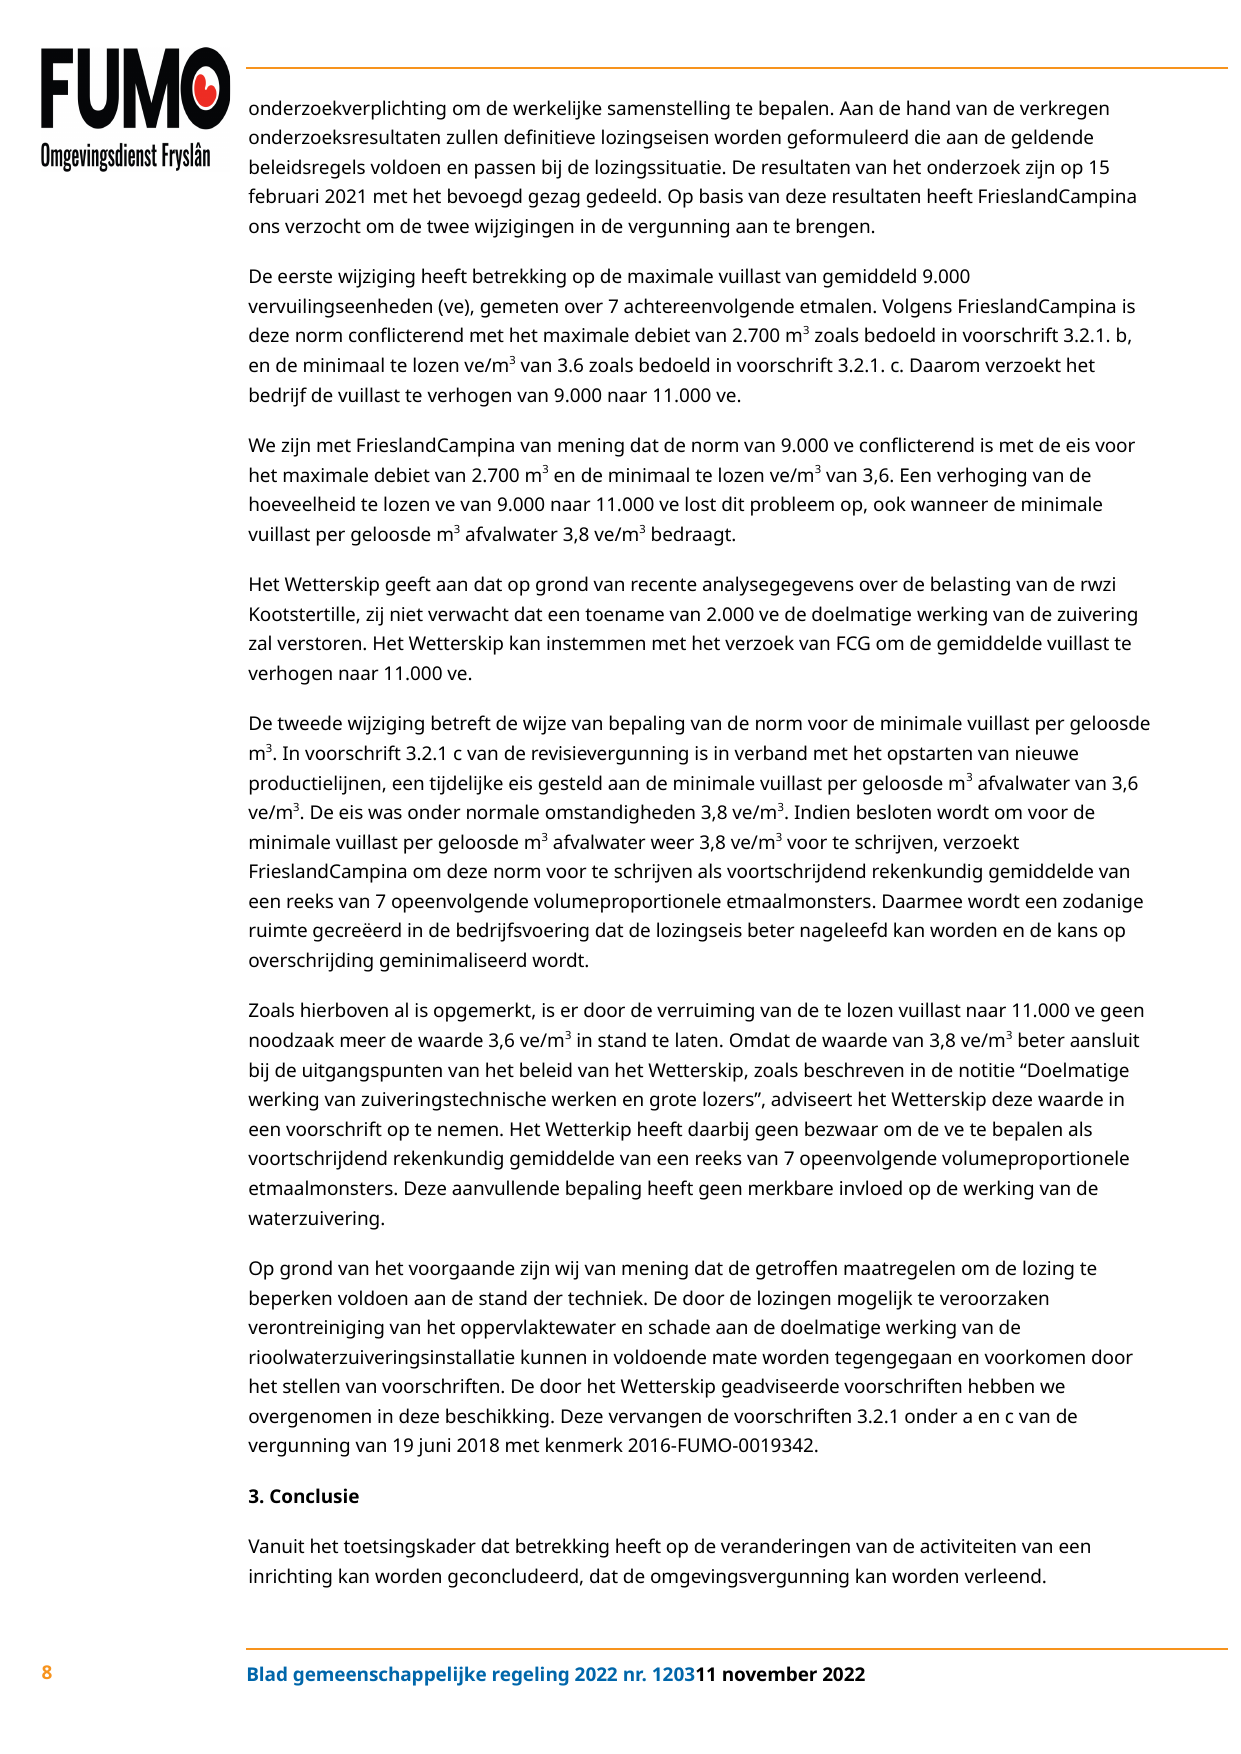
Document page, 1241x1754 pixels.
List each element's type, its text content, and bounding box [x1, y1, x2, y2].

picture [41, 47, 231, 172]
text onderzoekverplichting om de werkelijke samenstelling te bepalen. Aan de hand van de verkregen onderzoeksresultaten zullen definitieve lozingseisen worden geformuleerd die aan de geldende beleidsregels voldoen en passen bij de lozingssituatie. De resultaten van het onderzoek zijn op 15 februari 2021 met het bevoegd gezag gedeeld. Op basis van deze resultaten heeft FrieslandCampina ons verzocht om de twee wijzigingen in de vergunning aan te brengen. [248, 95, 1152, 239]
text Vanuit het toetsingskader dat betrekking heeft op de veranderingen van de activiteiten van een inrichting kan worden geconcludeerd, dat de omgevingsvergunning kan worden verleend. [248, 1533, 1152, 1589]
text We zijn met FrieslandCampina van mening dat de norm van 9.000 ve conflicterend is met de eis voor het maximale debiet van 2.700 m3 en de minimaal te lozen ve/m3 van 3,6. Een verhoging van de hoeveelheid te lozen ve van 9.000 naar 11.000 ve lost dit probleem op, ook wanneer de minimale vuillast per geloosde m3 afvalwater 3,8 ve/m3 bedraagt. [248, 432, 1152, 547]
text De eerste wijziging heeft betrekking op de maximale vuillast van gemiddeld 9.000 vervuilingseenheden (ve), gemeten over 7 achtereenvolgende etmalen. Volgens FrieslandCampina is deze norm conflicterend met het maximale debiet van 2.700 m3 zoals bedoeld in voorschrift 3.2.1. b, en de minimaal te lozen ve/m3 van 3.6 zoals bedoeld in voorschrift 3.2.1. c. Daarom verzoekt het bedrijf de vuillast te verhogen van 9.000 naar 11.000 ve. [248, 263, 1152, 408]
text 3. Conclusie [248, 1483, 1152, 1509]
text Het Wetterskip geeft aan dat op grond van recente analysegegevens over de belasting van de rwzi Kootstertille, zij niet verwacht dat een toename van 2.000 ve de doelmatige werking van de zuivering zal verstoren. Het Wetterskip kan instemmen met het verzoek van FCG om de gemiddelde vuillast te verhogen naar 11.000 ve. [248, 571, 1152, 686]
text De tweede wijziging betreft de wijze van bepaling van de norm voor de minimale vuillast per geloosde m3. In voorschrift 3.2.1 c van de revisievergunning is in verband met het opstarten van nieuwe productielijnen, een tijdelijke eis gesteld aan de minimale vuillast per geloosde m3 afvalwater van 3,6 ve/m3. De eis was onder normale omstandigheden 3,8 ve/m3. Indien besloten wordt om voor de minimale vuillast per geloosde m3 afvalwater weer 3,8 ve/m3 voor te schrijven, verzoekt FrieslandCampina om deze norm voor te schrijven als voortschrijdend rekenkundig gemiddelde van een reeks van 7 opeenvolgende volumeproportionele etmaalmonsters. Daarmee wordt een zodanige ruimte gecreëerd in de bedrijfsvoering dat de lozingseis beter nageleefd kan worden en de kans op overschrijding geminimaliseerd wordt. [248, 711, 1152, 973]
text Op grond van het voorgaande zijn wij van mening dat de getroffen maatregelen om de lozing te beperken voldoen aan de stand der techniek. De door de lozingen mogelijk te veroorzaken verontreiniging van het oppervlaktewater en schade aan de doelmatige werking van de rioolwaterzuive­ringsin­stallatie kunnen in voldoende mate worden tegengegaan en voorkomen door het stellen van voorschriften. De door het Wetterskip geadviseerde voorschriften hebben we overgenomen in deze beschikking. Deze vervangen de voorschriften 3.2.1 onder a en c van de vergunning van 19 juni 2018 met kenmerk 2016-FUMO-0019342. [248, 1255, 1152, 1458]
text Zoals hierboven al is opgemerkt, is er door de verruiming van de te lozen vuillast naar 11.000 ve geen noodzaak meer de waarde 3,6 ve/m3 in stand te laten. Omdat de waarde van 3,8 ve/m3 beter aansluit bij de uitgangspunten van het beleid van het Wetterskip, zoals beschreven in de notitie “Doelmatige werking van zuiveringstechnische werken en grote lozers”, adviseert het Wetterskip deze waarde in een voorschrift op te nemen. Het Wetterkip heeft daarbij geen bezwaar om de ve te bepalen als voortschrijdend rekenkundig gemiddelde van een reeks van 7 opeenvolgende volumeproportionele etmaalmonsters. Deze aanvullende bepaling heeft geen merkbare invloed op de werking van de waterzuivering. [248, 998, 1152, 1231]
